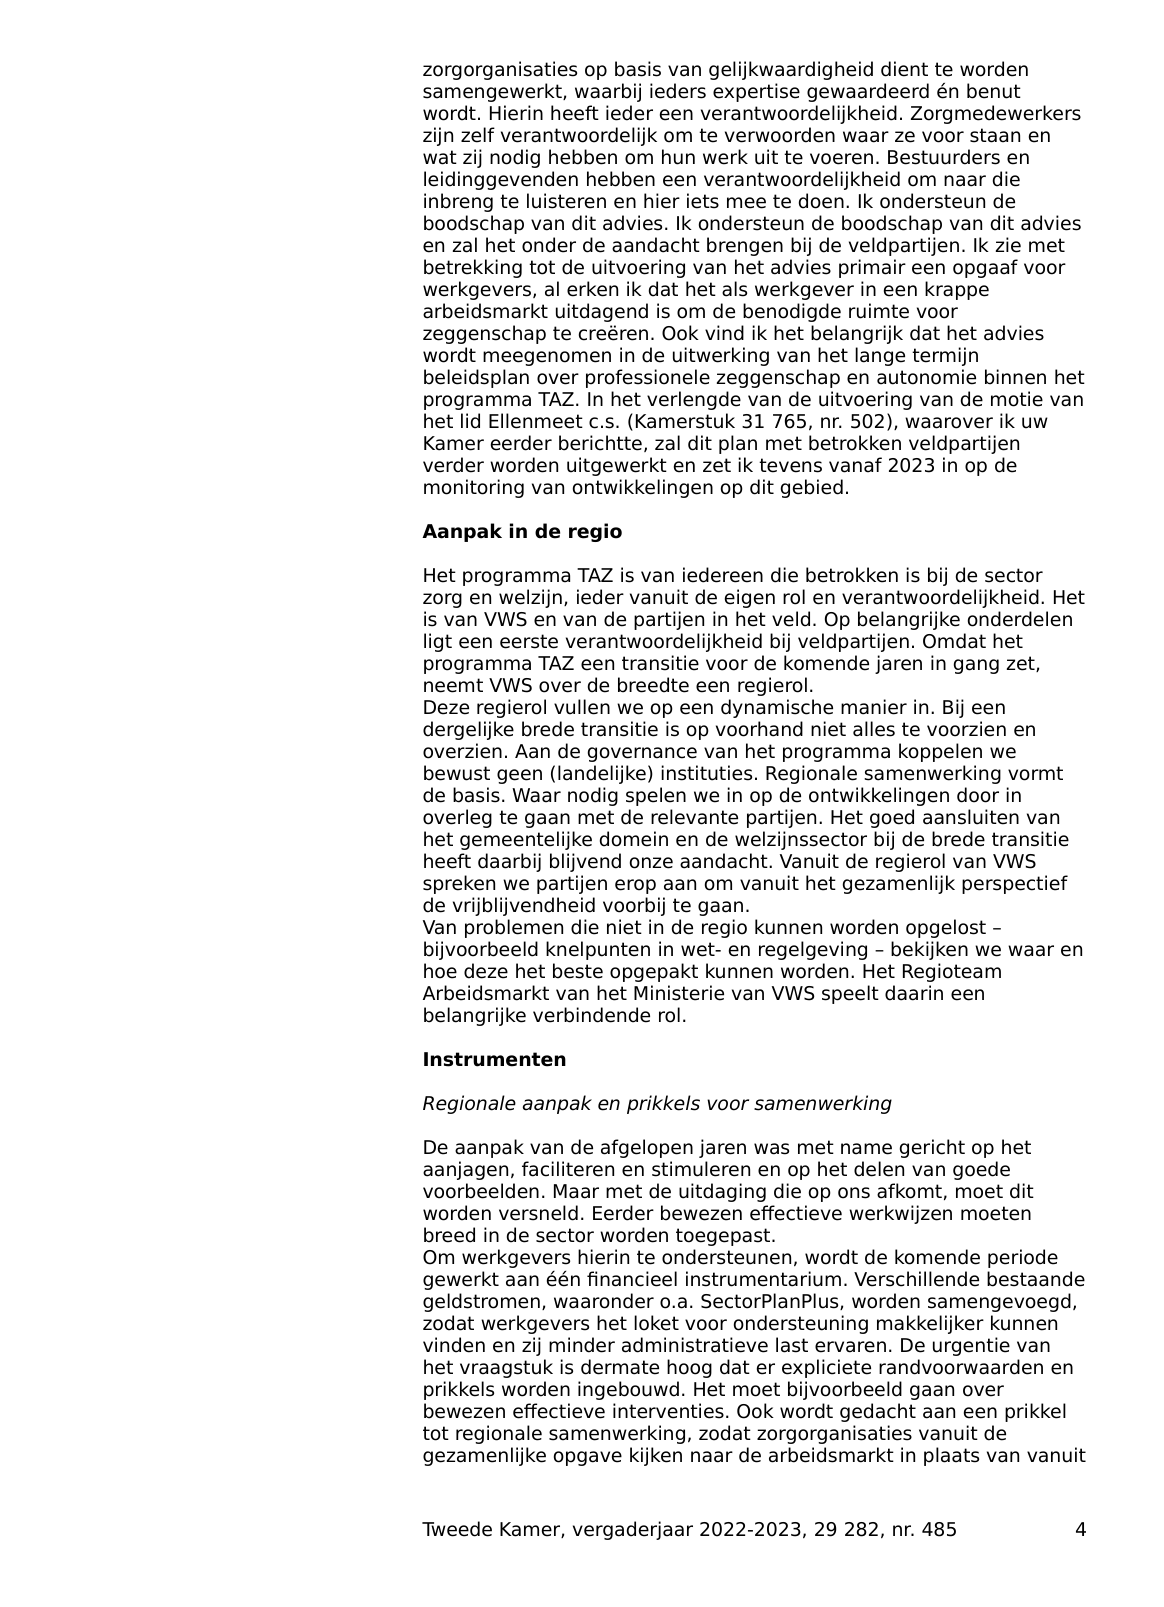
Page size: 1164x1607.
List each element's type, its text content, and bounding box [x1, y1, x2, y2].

subtitle Instrumenten [422, 1049, 1087, 1071]
text De aanpak van de afgelopen jaren was met name gericht op het aanjagen, faciliteren en stimuleren en op het delen van goede voorbeelden. Maar met de uitdaging die op ons afkomt, moet dit worden versneld. Eerder bewezen effectieve werkwijzen moeten breed in de sector worden toegepast. [422, 1137, 1087, 1247]
text Om werkgevers hierin te ondersteunen, wordt de komende periode gewerkt aan één financieel instrumentarium. Verschillende bestaande geldstromen, waaronder o.a. SectorPlanPlus, worden samengevoegd, zodat werkgevers het loket voor ondersteuning makkelijker kunnen vinden en zij minder administratieve last ervaren. De urgentie van het vraagstuk is dermate hoog dat er expliciete randvoorwaarden en prikkels worden ingebouwd. Het moet bijvoorbeeld gaan over bewezen effectieve interventies. Ook wordt gedacht aan een prikkel tot regionale samenwerking, zodat zorgorganisaties vanuit de gezamenlijke opgave kijken naar de arbeidsmarkt in plaats van vanuit [422, 1247, 1087, 1467]
text Van problemen die niet in de regio kunnen worden opgelost – bijvoorbeeld knelpunten in wet- en regelgeving – bekijken we waar en hoe deze het beste opgepakt kunnen worden. Het Regioteam Arbeidsmarkt van het Ministerie van VWS speelt daarin een belangrijke verbindende rol. [422, 917, 1087, 1027]
text Het programma TAZ is van iedereen die betrokken is bij de sector zorg en welzijn, ieder vanuit de eigen rol en verantwoordelijkheid. Het is van VWS en van de partijen in het veld. Op belangrijke onderdelen ligt een eerste verantwoordelijkheid bij veldpartijen. Omdat het programma TAZ een transitie voor de komende jaren in gang zet, neemt VWS over de breedte een regierol. [422, 565, 1087, 697]
text zorgorganisaties op basis van gelijkwaardigheid dient te worden samengewerkt, waarbij ieders expertise gewaardeerd én benut wordt. Hierin heeft ieder een verantwoordelijkheid. Zorgmedewerkers zijn zelf verantwoordelijk om te verwoorden waar ze voor staan en wat zij nodig hebben om hun werk uit te voeren. Bestuurders en leidinggevenden hebben een verantwoordelijkheid om naar die inbreng te luisteren en hier iets mee te doen. Ik ondersteun de boodschap van dit advies. Ik ondersteun de boodschap van dit advies en zal het onder de aandacht brengen bij de veldpartijen. Ik zie met betrekking tot de uitvoering van het advies primair een opgaaf voor werkgevers, al erken ik dat het als werkgever in een krappe arbeidsmarkt uitdagend is om de benodigde ruimte voor zeggenschap te creëren. Ook vind ik het belangrijk dat het advies wordt meegenomen in de uitwerking van het lange termijn beleidsplan over professionele zeggenschap en autonomie binnen het programma TAZ. In het verlengde van de uitvoering van de motie van het lid Ellenmeet c.s. (Kamerstuk 31 765, nr. 502), waarover ik uw Kamer eerder berichtte, zal dit plan met betrokken veldpartijen verder worden uitgewerkt en zet ik tevens vanaf 2023 in op de monitoring van ontwikkelingen op dit gebied. [422, 59, 1087, 499]
subtitle Regionale aanpak en prikkels voor samenwerking [422, 1093, 1087, 1115]
text Deze regierol vullen we op een dynamische manier in. Bij een dergelijke brede transitie is op voorhand niet alles te voorzien en overzien. Aan de governance van het programma koppelen we bewust geen (landelijke) instituties. Regionale samenwerking vormt de basis. Waar nodig spelen we in op de ontwikkelingen door in overleg te gaan met de relevante partijen. Het goed aansluiten van het gemeentelijke domein en de welzijnssector bij de brede transitie heeft daarbij blijvend onze aandacht. Vanuit de regierol van VWS spreken we partijen erop aan om vanuit het gezamenlijk perspectief de vrijblijvendheid voorbij te gaan. [422, 697, 1087, 917]
subtitle Aanpak in de regio [422, 521, 1087, 543]
